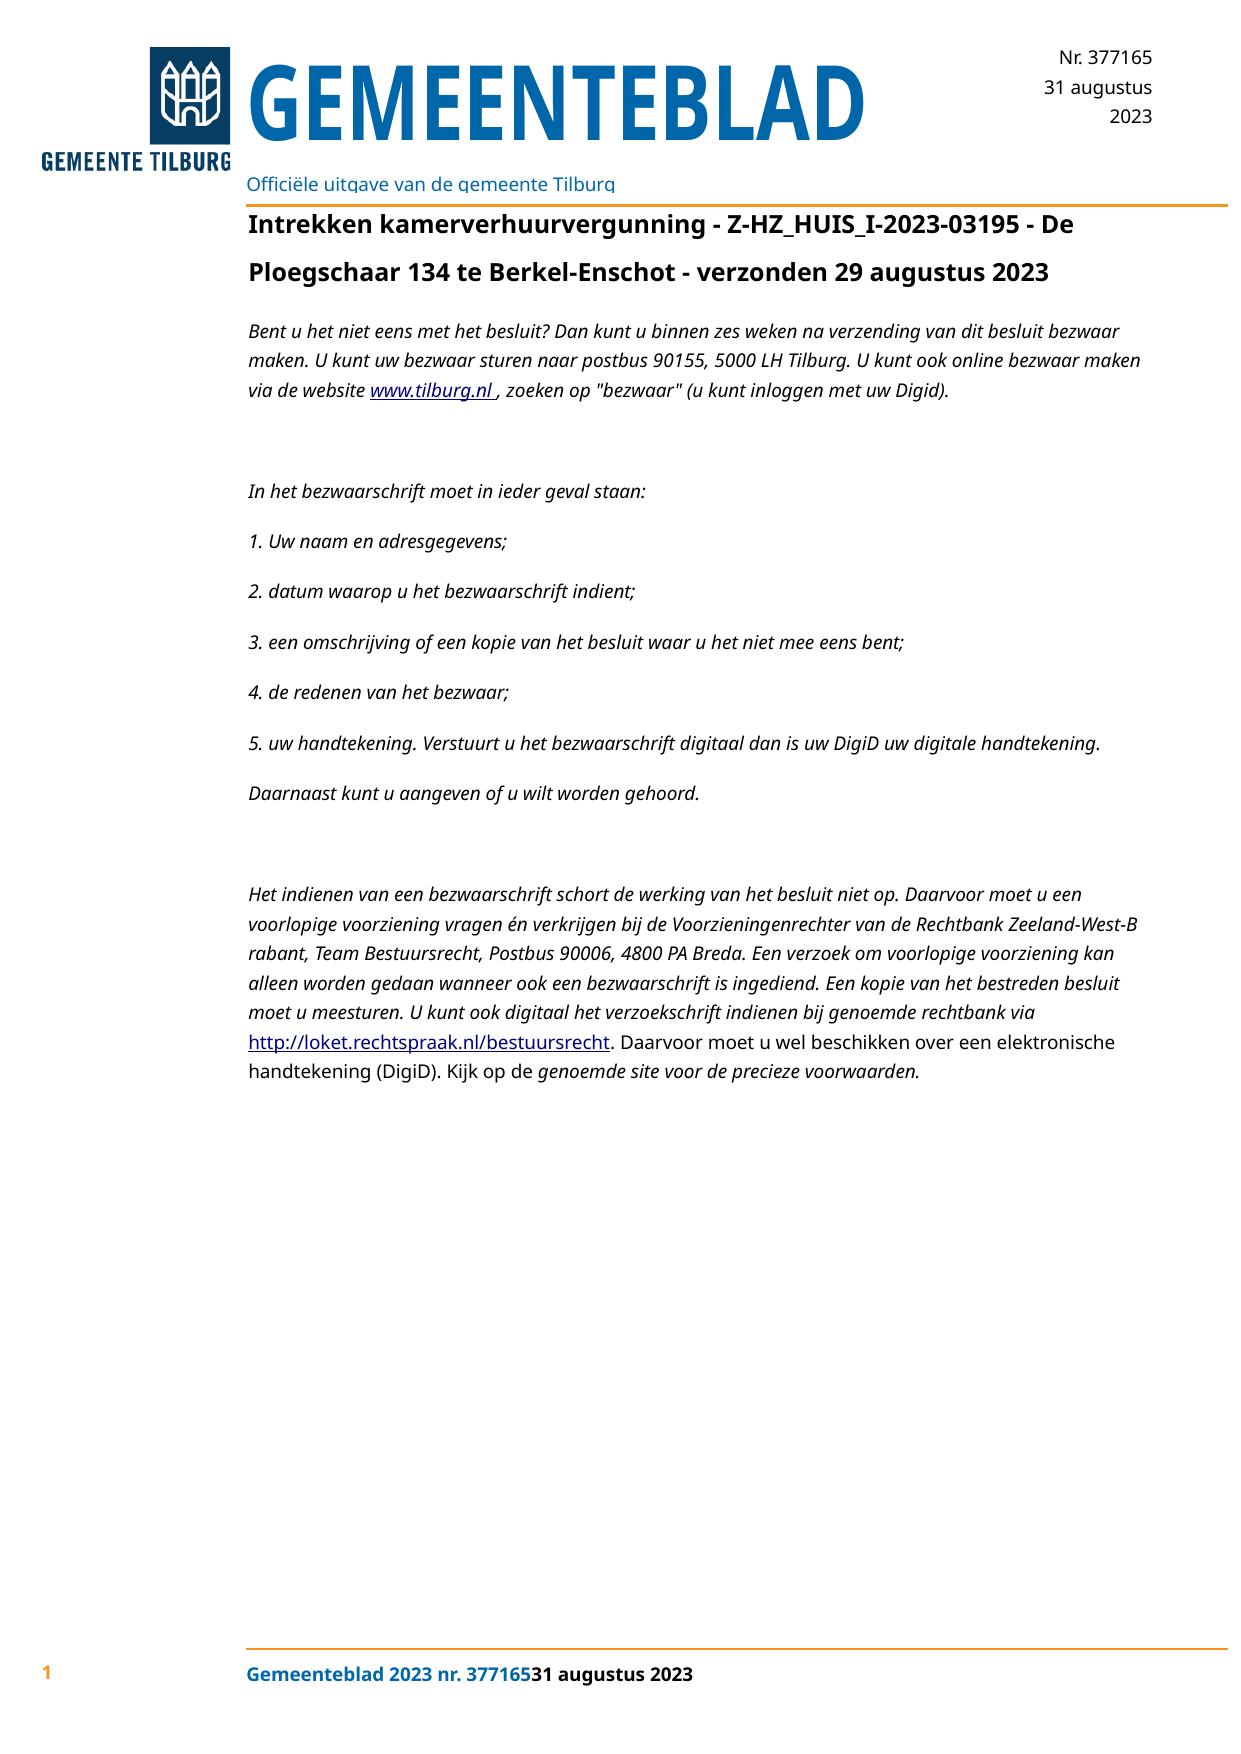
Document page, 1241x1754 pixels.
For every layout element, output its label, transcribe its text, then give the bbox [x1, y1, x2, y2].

text 1. Uw naam en adresgegevens; [248, 528, 1152, 554]
text Bent u het niet eens met het besluit? Dan kunt u binnen zes weken na verzending van dit besluit bezwaar maken. U kunt uw bezwaar sturen naar postbus 90155, 5000 LH Tilburg. U kunt ook online bezwaar maken via de website www.tilburg.nl , zoeken op "bezwaar" (u kunt inloggen met uw Digid). [248, 318, 1152, 403]
picture [41, 47, 231, 172]
text 4. de redenen van het bezwaar; [248, 679, 1152, 705]
text 5. uw handtekening. Verstuurt u het bezwaarschrift digitaal dan is uw DigiD uw digitale handtekening. [248, 730, 1152, 756]
text In het bezwaarschrift moet in ieder geval staan: [248, 478, 1152, 504]
text Intrekken kamerverhuurvergunning - Z-HZ_HUIS_I-2023-03195 - De Ploegschaar 134 te Berkel-Enschot - verzonden 29 augustus 2023 [248, 207, 1152, 288]
text Daarnaast kunt u aangeven of u wilt worden gehoord. [248, 780, 1152, 806]
text 2. datum waarop u het bezwaarschrift indient; [248, 579, 1152, 604]
text Het indienen van een bezwaarschrift schort de werking van het besluit niet op. Daarvoor moet u een voorlopige voorziening vragen én verkrijgen bij de Voorzieningenrechter van de Rechtbank Zeeland-West-B rabant, Team Bestuursrecht, Postbus 90006, 4800 PA Breda. Een verzoek om voorlopige voorziening kan alleen worden gedaan wanneer ook een bezwaarschrift is ingediend. Een kopie van het bestreden besluit moet u meesturen. U kunt ook digitaal het verzoekschrift indienen bij genoemde rechtbank via http://loket.rechtspraak.nl/bestuursrecht. Daarvoor moet u wel beschikken over een elektronische handtekening (DigiD). Kijk op de genoemde site voor de precieze voorwaarden. [248, 881, 1152, 1084]
text 3. een omschrijving of een kopie van het besluit waar u het niet mee eens bent; [248, 629, 1152, 655]
